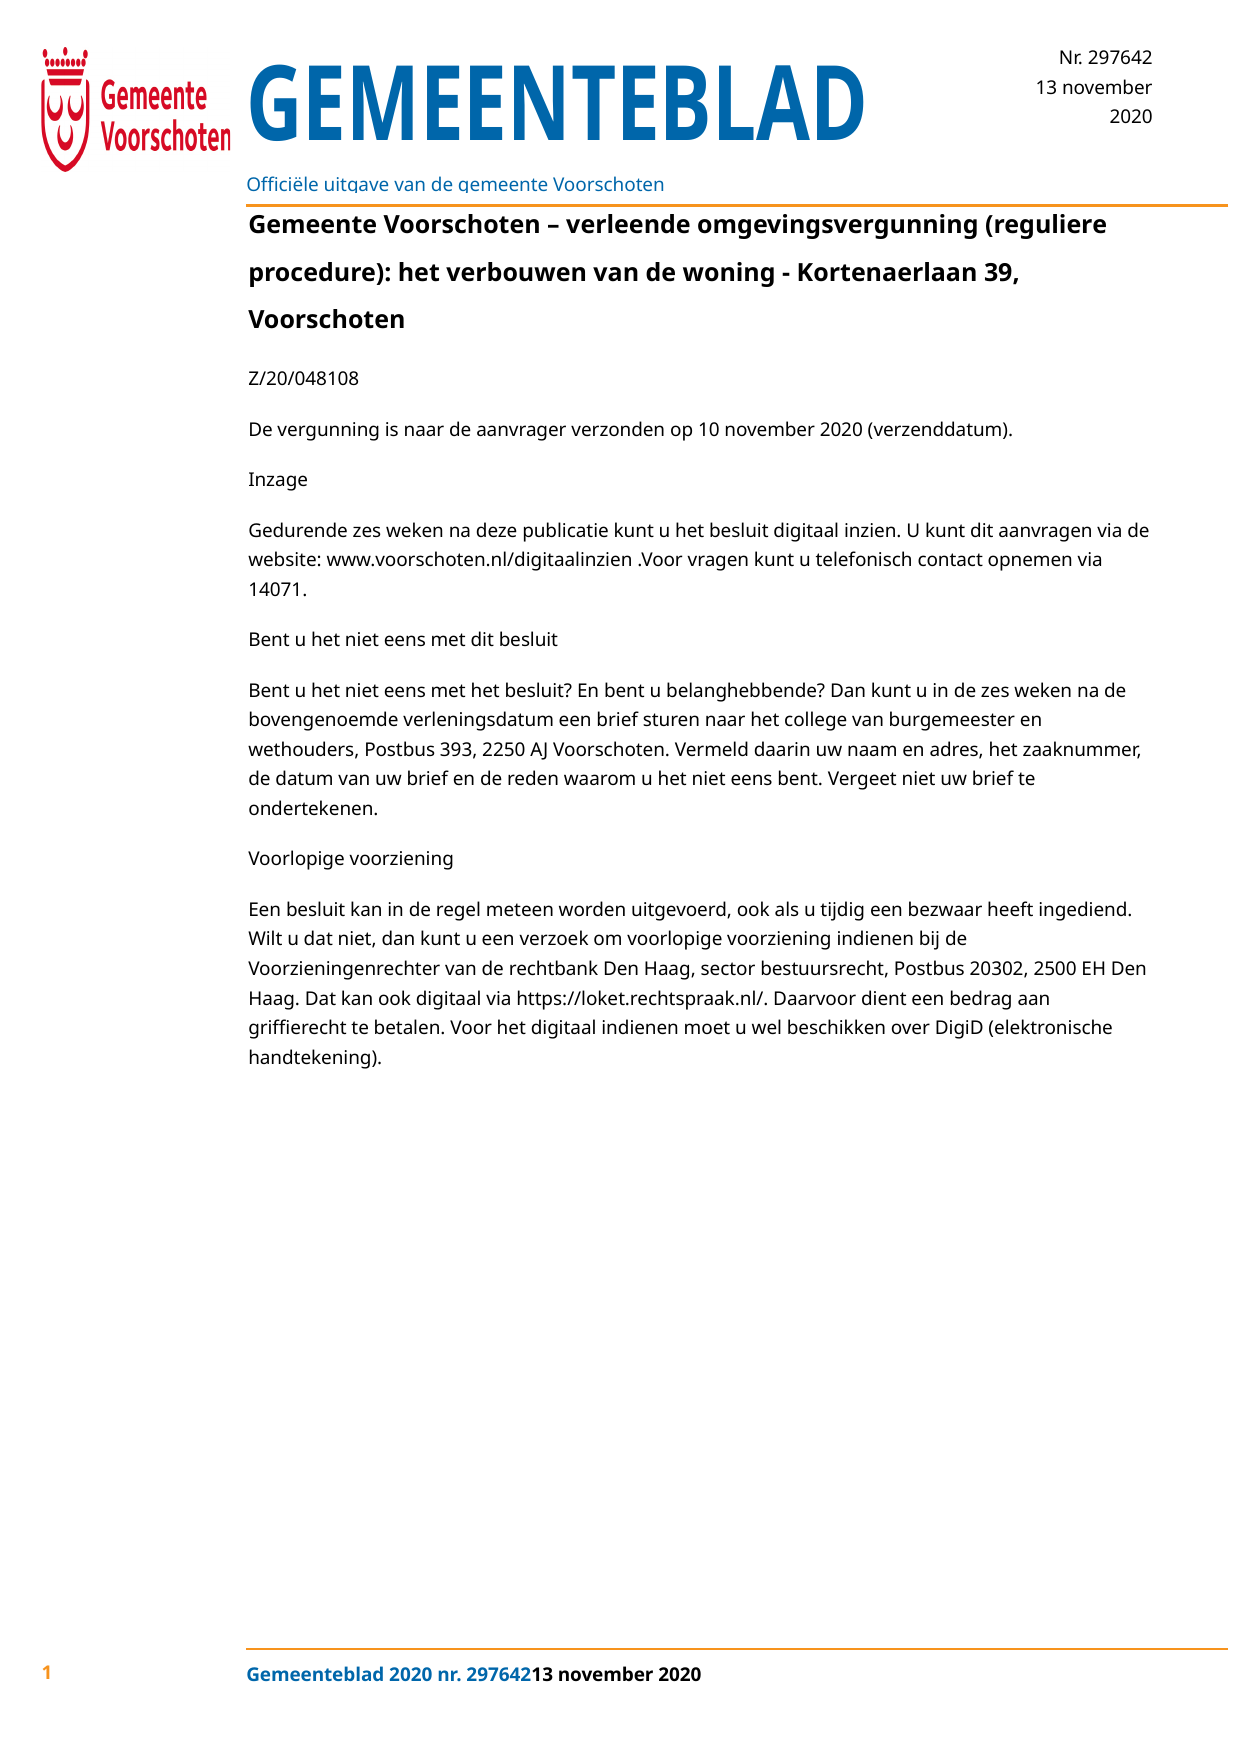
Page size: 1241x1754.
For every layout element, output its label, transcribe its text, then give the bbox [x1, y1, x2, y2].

text Een besluit kan in de regel meteen worden uitgevoerd, ook als u tijdig een bezwaar heeft ingediend. Wilt u dat niet, dan kunt u een verzoek om voorlopige voorziening indienen bij de Voorzieningenrechter van de rechtbank Den Haag, sector bestuursrecht, Postbus 20302, 2500 EH Den Haag. Dat kan ook digitaal via https://loket.rechtspraak.nl/. Daarvoor dient een bedrag aan griffierecht te betalen. Voor het digitaal indienen moet u wel beschikken over DigiD (elektronische handtekening). [248, 896, 1152, 1069]
text Voorlopige voorziening [248, 846, 1152, 871]
text Z/20/048108 [248, 366, 1152, 391]
text Bent u het niet eens met het besluit? En bent u belanghebbende? Dan kunt u in de zes weken na de bovengenoemde verleningsdatum een brief sturen naar het college van burgemeester en wethouders, Postbus 393, 2250 AJ Voorschoten. Vermeld daarin uw naam en adres, het zaaknummer, de datum van uw brief en de reden waarom u het niet eens bent. Vergeet niet uw brief te ondertekenen. [248, 677, 1152, 821]
text De vergunning is naar de aanvrager verzonden op 10 november 2020 (verzenddatum). [248, 416, 1152, 442]
text Gedurende zes weken na deze publicatie kunt u het besluit digitaal inzien. U kunt dit aanvragen via de website: www.voorschoten.nl/digitaalinzien .Voor vragen kunt u telefonisch contact opnemen via 14071. [248, 517, 1152, 602]
text Gemeente Voorschoten – verleende omgevingsvergunning (reguliere procedure): het verbouwen van de woning - Kortenaerlaan 39, Voorschoten [248, 207, 1152, 336]
picture [41, 47, 231, 172]
text Bent u het niet eens met dit besluit [248, 626, 1152, 652]
text Inzage [248, 466, 1152, 492]
